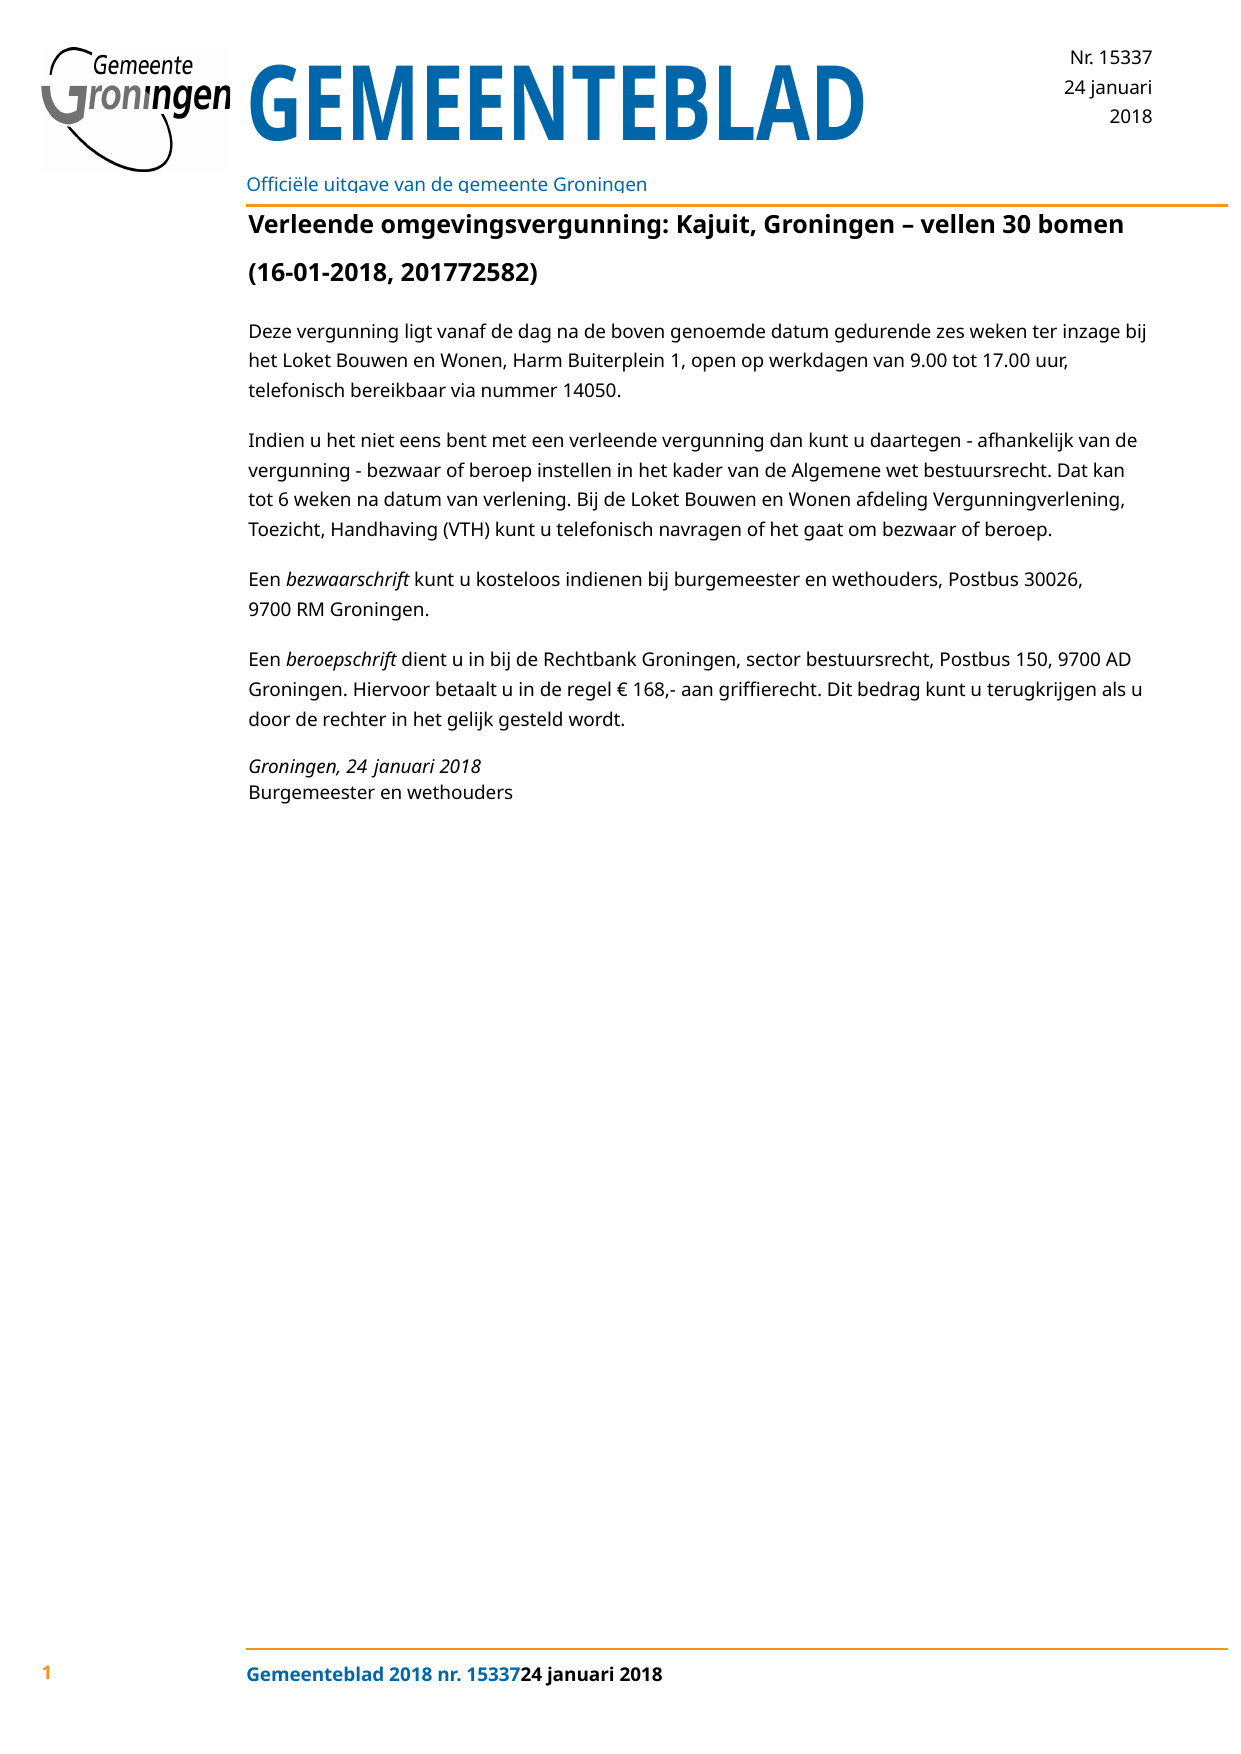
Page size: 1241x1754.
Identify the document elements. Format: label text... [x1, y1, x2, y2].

picture [41, 47, 231, 172]
text Groningen, 24 januari 2018 [248, 754, 1152, 779]
text Verleende omgevingsvergunning: Kajuit, Groningen – vellen 30 bomen (16-01-2018, 201772582) [248, 207, 1152, 288]
text Een beroepschrift dient u in bij de Rechtbank Groningen, sector bestuursrecht, Postbus 150, 9700 AD Groningen. Hiervoor betaalt u in de regel € 168,- aan griffierecht. Dit bedrag kunt u terugkrijgen als u door de rechter in het gelijk gesteld wordt. [248, 647, 1152, 732]
text Deze vergunning ligt vanaf de dag na de boven genoemde datum gedurende zes weken ter inzage bij het Loket Bouwen en Wonen, Harm Buiterplein 1, open op werkdagen van 9.00 tot 17.00 uur, telefonisch bereikbaar via nummer 14050. [248, 318, 1152, 403]
text Een bezwaarschrift kunt u kosteloos indienen bij burgemeester en wethouders, Postbus 30026, 9700 RM Groningen. [248, 567, 1152, 622]
text Indien u het niet eens bent met een verleende vergunning dan kunt u daartegen - afhankelijk van de vergunning - bezwaar of beroep instellen in het kader van de Algemene wet bestuursrecht. Dat kan tot 6 weken na datum van verlening. Bij de Loket Bouwen en Wonen afdeling Vergunningverlening, Toezicht, Handhaving (VTH) kunt u telefonisch navragen of het gaat om bezwaar of beroep. [248, 427, 1152, 542]
text Burgemeester en wethouders [248, 779, 1152, 805]
